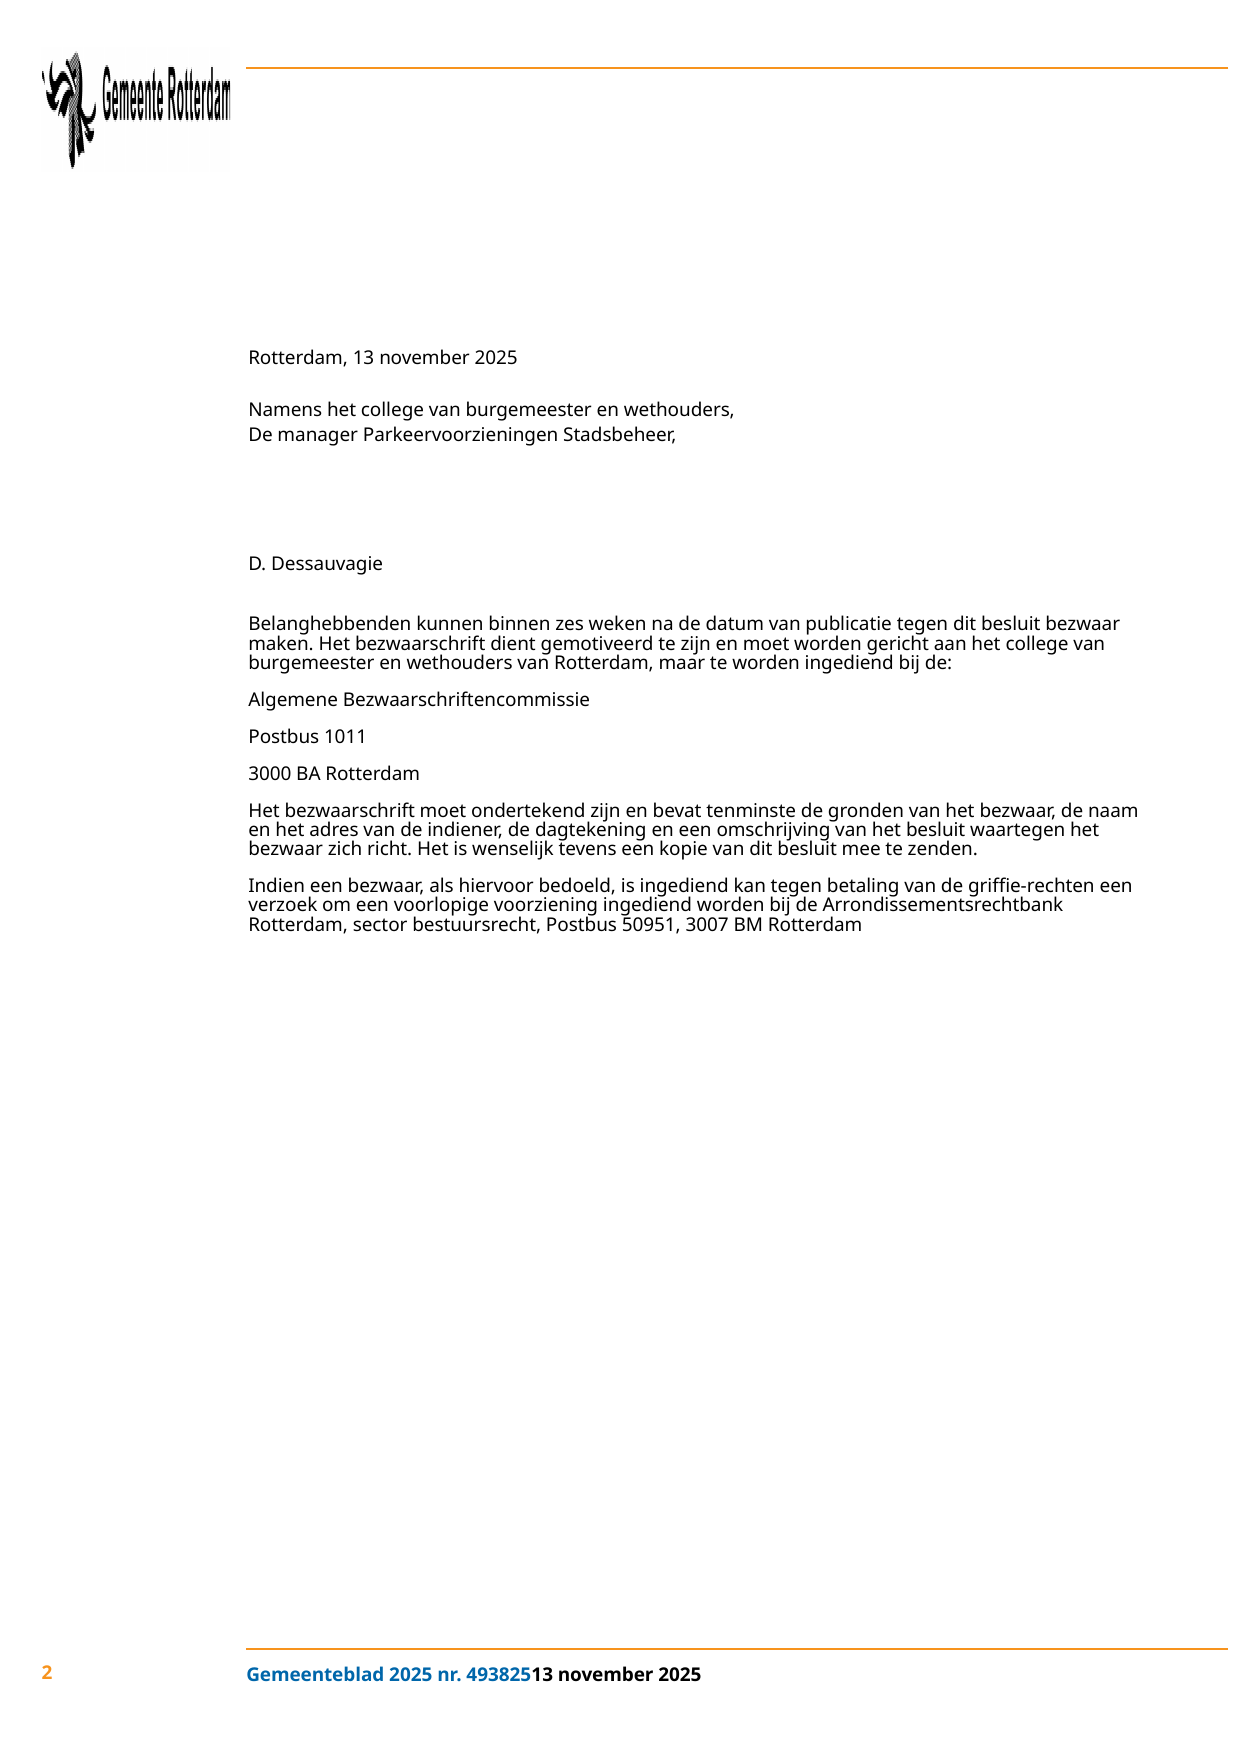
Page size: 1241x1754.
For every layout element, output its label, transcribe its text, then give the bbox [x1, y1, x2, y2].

picture [41, 47, 231, 172]
text Postbus 1011 [248, 728, 1152, 747]
text 3000 BA Rotterdam [248, 765, 1152, 784]
text Indien een bezwaar, als hiervoor bedoeld, is ingediend kan tegen betaling van de griffie-rechten een verzoek om een voorlopige voorziening ingediend worden bij de Arrondissementsrechtbank Rotterdam, sector bestuursrecht, Postbus 50951, 3007 BM Rotterdam [248, 877, 1152, 935]
text Het bezwaarschrift moet ondertekend zijn en bevat tenminste de gronden van het bezwaar, de naam en het adres van de indiener, de dagtekening en een omschrijving van het besluit waartegen het bezwaar zich richt. Het is wenselijk tevens een kopie van dit besluit mee te zenden. [248, 802, 1152, 859]
text De manager Parkeervoorzieningen Stadsbeheer, [248, 421, 1152, 447]
text Algemene Bezwaarschriftencommissie [248, 691, 1152, 710]
text D. Dessauvagie [248, 550, 1152, 576]
text Rotterdam, 13 november 2025 [248, 344, 1152, 370]
text Belanghebbenden kunnen binnen zes weken na de datum van publicatie tegen dit besluit bezwaar maken. Het bezwaarschrift dient gemotiveerd te zijn en moet worden gericht aan het college van burgemeester en wethouders van Rotterdam, maar te worden ingediend bij de: [248, 615, 1152, 673]
text Namens het college van burgemeester en wethouders, [248, 396, 1152, 421]
